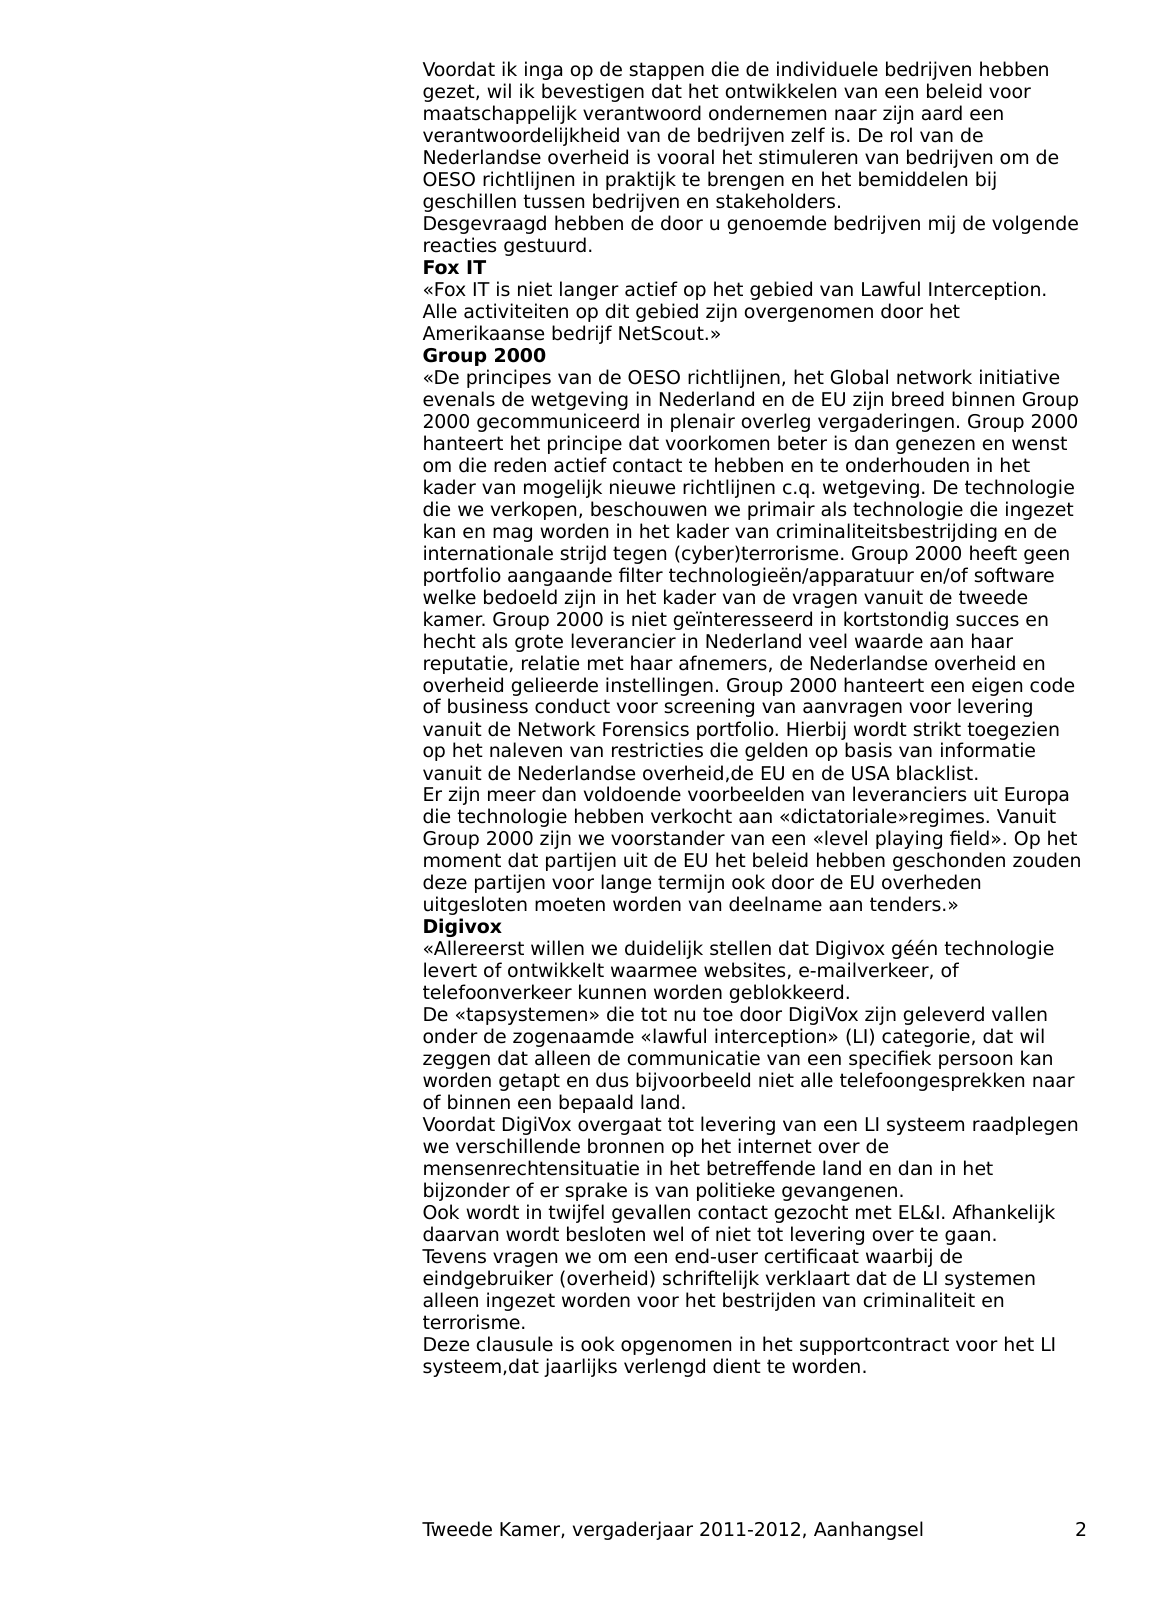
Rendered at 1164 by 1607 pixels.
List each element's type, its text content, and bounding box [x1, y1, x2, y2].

text Er zijn meer dan voldoende voorbeelden van leveranciers uit Europa die technologie hebben verkocht aan «dictatoriale»regimes. Vanuit Group 2000 zijn we voorstander van een «level playing field». Op het moment dat partijen uit de EU het beleid hebben geschonden zouden deze partijen voor lange termijn ook door de EU overheden uitgesloten moeten worden van deelname aan tenders.» [422, 784, 1087, 916]
text Tevens vragen we om een end-user certificaat waarbij de eindgebruiker (overheid) schriftelijk verklaart dat de LI systemen alleen ingezet worden voor het bestrijden van criminaliteit en terrorisme. [422, 1246, 1087, 1334]
text Voordat DigiVox overgaat tot levering van een LI systeem raadplegen we verschillende bronnen op het internet over de mensenrechtensituatie in het betreffende land en dan in het bijzonder of er sprake is van politieke gevangenen. [422, 1114, 1087, 1202]
text Desgevraagd hebben de door u genoemde bedrijven mij de volgende reacties gestuurd. [422, 213, 1087, 257]
text De «tapsystemen» die tot nu toe door DigiVox zijn geleverd vallen onder de zogenaamde «lawful interception» (LI) categorie, dat wil zeggen dat alleen de communicatie van een specifiek persoon kan worden getapt en dus bijvoorbeeld niet alle telefoongesprekken naar of binnen een bepaald land. [422, 1004, 1087, 1114]
text Digivox [422, 916, 1087, 938]
text Ook wordt in twijfel gevallen contact gezocht met EL&I. Afhankelijk daarvan wordt besloten wel of niet tot levering over te gaan. [422, 1202, 1087, 1246]
text «Fox IT is niet langer actief op het gebied van Lawful Interception. Alle activiteiten op dit gebied zijn overgenomen door het Amerikaanse bedrijf NetScout.» [422, 279, 1087, 345]
text «Allereerst willen we duidelijk stellen dat Digivox géén technologie levert of ontwikkelt waarmee websites, e-mailverkeer, of telefoonverkeer kunnen worden geblokkeerd. [422, 938, 1087, 1004]
text «De principes van de OESO richtlijnen, het Global network initiative evenals de wetgeving in Nederland en de EU zijn breed binnen Group 2000 gecommuniceerd in plenair overleg vergaderingen. Group 2000 hanteert het principe dat voorkomen beter is dan genezen en wenst om die reden actief contact te hebben en te onderhouden in het kader van mogelijk nieuwe richtlijnen c.q. wetgeving. De technologie die we verkopen, beschouwen we primair als technologie die ingezet kan en mag worden in het kader van criminaliteitsbestrijding en de internationale strijd tegen (cyber)terrorisme. Group 2000 heeft geen portfolio aangaande filter technologieën/apparatuur en/of software welke bedoeld zijn in het kader van de vragen vanuit de tweede kamer. Group 2000 is niet geïnteresseerd in kortstondig succes en hecht als grote leverancier in Nederland veel waarde aan haar reputatie, relatie met haar afnemers, de Nederlandse overheid en overheid gelieerde instellingen. Group 2000 hanteert een eigen code of business conduct voor screening van aanvragen voor levering vanuit de Network Forensics portfolio. Hierbij wordt strikt toegezien op het naleven van restricties die gelden op basis van informatie vanuit de Nederlandse overheid,de EU en de USA blacklist. [422, 367, 1087, 784]
text Group 2000 [422, 345, 1087, 367]
text Deze clausule is ook opgenomen in het supportcontract voor het LI systeem,dat jaarlijks verlengd dient te worden. [422, 1334, 1087, 1378]
text Fox IT [422, 257, 1087, 279]
text Voordat ik inga op de stappen die de individuele bedrijven hebben gezet, wil ik bevestigen dat het ontwikkelen van een beleid voor maatschappelijk verantwoord ondernemen naar zijn aard een verantwoordelijkheid van de bedrijven zelf is. De rol van de Nederlandse overheid is vooral het stimuleren van bedrijven om de OESO richtlijnen in praktijk te brengen en het bemiddelen bij geschillen tussen bedrijven en stakeholders. [422, 59, 1087, 213]
